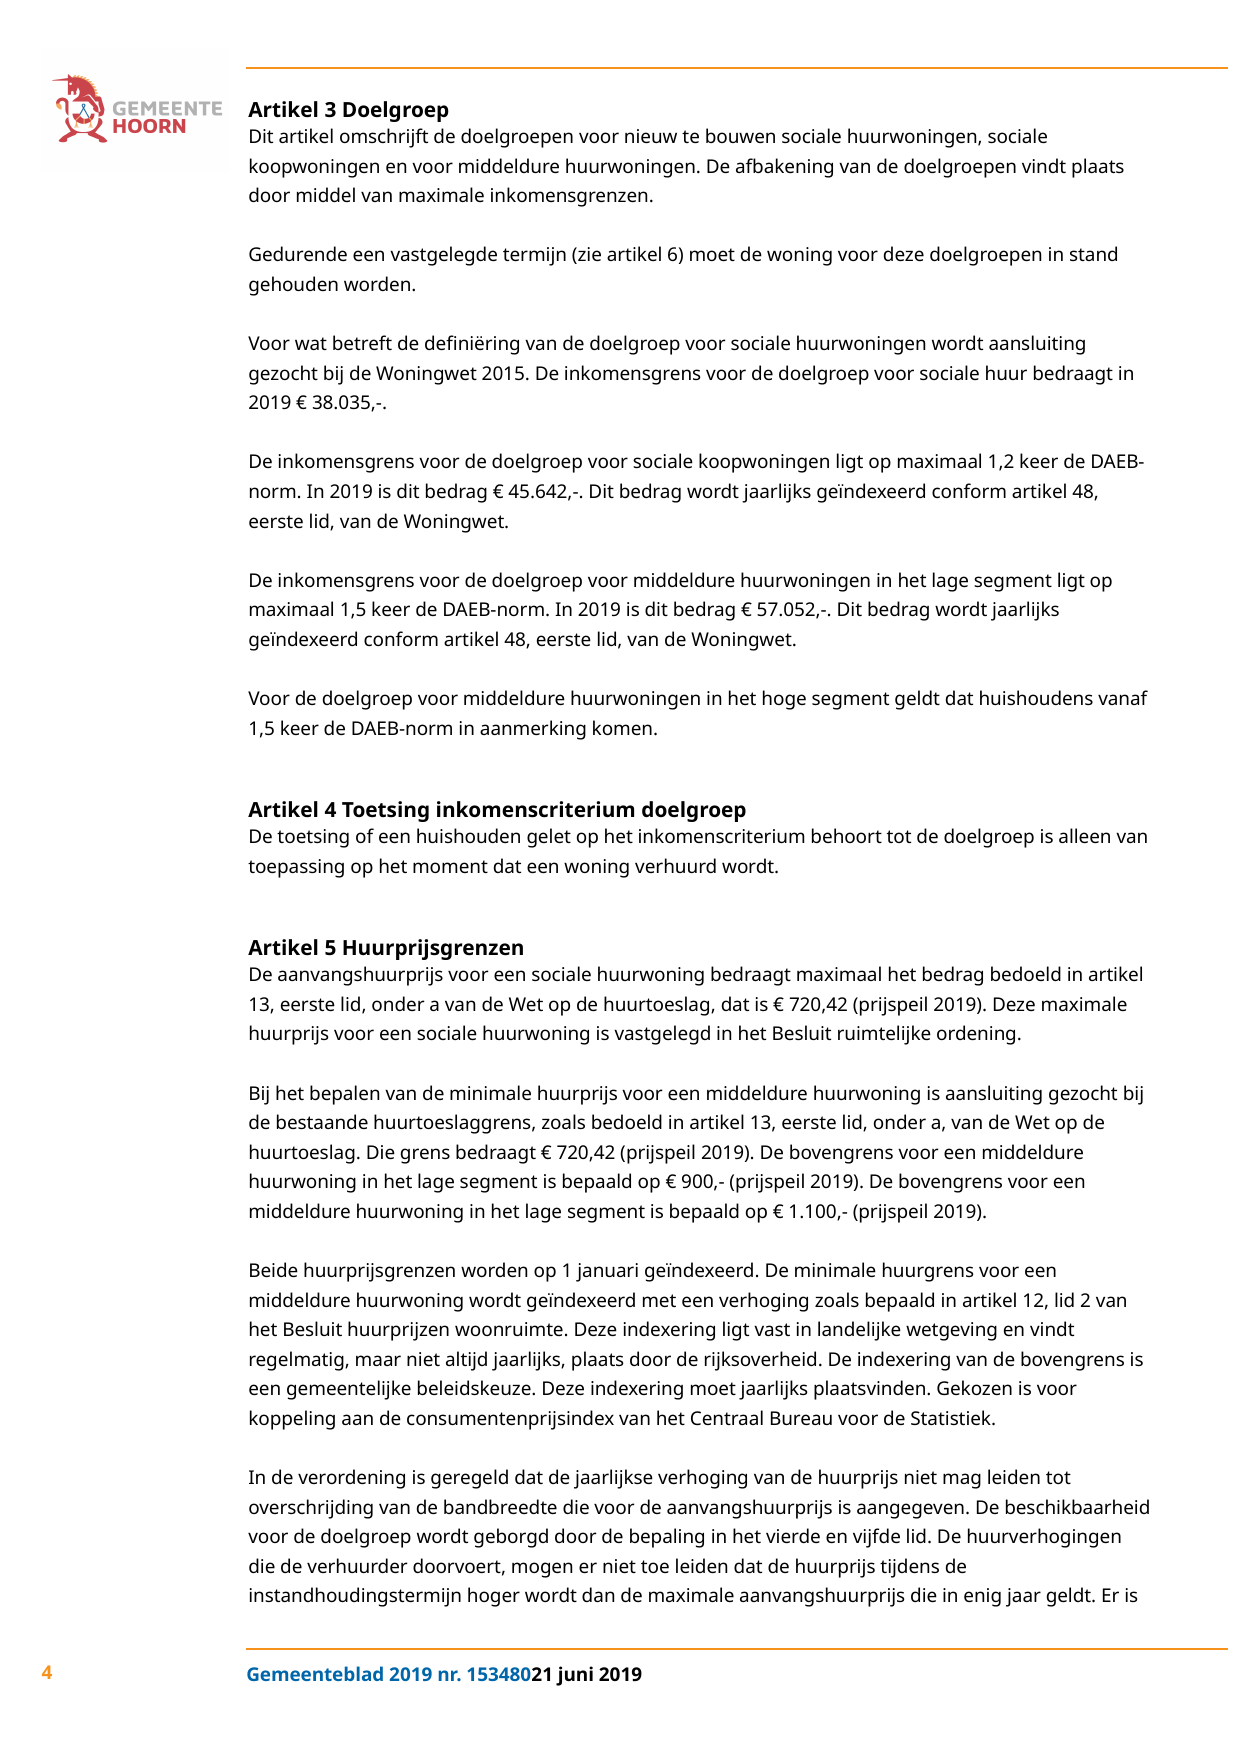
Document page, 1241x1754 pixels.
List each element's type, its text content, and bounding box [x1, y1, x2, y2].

text De aanvangshuurprijs voor een sociale huurwoning bedraagt maximaal het bedrag bedoeld in artikel 13, eerste lid, onder a van de Wet op de huurtoeslag, dat is € 720,42 (prijspeil 2019). Deze maximale huurprijs voor een sociale huurwoning is vastgelegd in het Besluit ruimtelijke ordening. [248, 961, 1152, 1046]
text Artikel 5 Huurprijsgrenzen [248, 933, 1152, 961]
text De inkomensgrens voor de doelgroep voor middeldure huurwoningen in het lage segment ligt op maximaal 1,5 keer de DAEB-norm. In 2019 is dit bedrag € 57.052,-. Dit bedrag wordt jaarlijks geïndexeerd conform artikel 48, eerste lid, van de Woningwet. [248, 567, 1152, 652]
text Dit artikel omschrijft de doelgroepen voor nieuw te bouwen sociale huurwoningen, sociale koopwoningen en voor middeldure huurwoningen. De afbakening van de doelgroepen vindt plaats door middel van maximale inkomensgrenzen. [248, 123, 1152, 208]
text De toetsing of een huishouden gelet op het inkomenscriterium behoort tot de doelgroep is alleen van toepassing op het moment dat een woning verhuurd wordt. [248, 823, 1152, 879]
text Bij het bepalen van de minimale huurprijs voor een middeldure huurwoning is aansluiting gezocht bij de bestaande huurtoeslaggrens, zoals bedoeld in artikel 13, eerste lid, onder a, van de Wet op de huurtoeslag. Die grens bedraagt € 720,42 (prijspeil 2019). De bovengrens voor een middeldure huurwoning in het lage segment is bepaald op € 900,- (prijspeil 2019). De bovengrens voor een middeldure huurwoning in het lage segment is bepaald op € 1.100,- (prijspeil 2019). [248, 1080, 1152, 1224]
text In de verordening is geregeld dat de jaarlijkse verhoging van de huurprijs niet mag leiden tot overschrijding van de bandbreedte die voor de aanvangshuurprijs is aangegeven. De beschikbaarheid voor de doelgroep wordt geborgd door de bepaling in het vierde en vijfde lid. De huurverhogingen die de verhuurder doorvoert, mogen er niet toe leiden dat de huurprijs tijdens de instandhoudingstermijn hoger wordt dan de maximale aanvangshuurprijs die in enig jaar geldt. Er is [248, 1464, 1152, 1608]
text Gedurende een vastgelegde termijn (zie artikel 6) moet de woning voor deze doelgroepen in stand gehouden worden. [248, 242, 1152, 297]
text Voor de doelgroep voor middeldure huurwoningen in het hoge segment geldt dat huishoudens vanaf 1,5 keer de DAEB-norm in aanmerking komen. [248, 685, 1152, 741]
text De inkomensgrens voor de doelgroep voor sociale koopwoningen ligt op maximaal 1,2 keer de DAEB-norm. In 2019 is dit bedrag € 45.642,-. Dit bedrag wordt jaarlijks geïndexeerd conform artikel 48, eerste lid, van de Woningwet. [248, 449, 1152, 533]
picture [41, 47, 231, 172]
text Artikel 4 Toetsing inkomenscriterium doelgroep [248, 795, 1152, 823]
text Voor wat betreft de definiëring van de doelgroep voor sociale huurwoningen wordt aansluiting gezocht bij de Woningwet 2015. De inkomensgrens voor de doelgroep voor sociale huur bedraagt in 2019 € 38.035,-. [248, 330, 1152, 415]
text Artikel 3 Doelgroep [248, 95, 1152, 123]
text Beide huurprijsgrenzen worden op 1 januari geïndexeerd. De minimale huurgrens voor een middeldure huurwoning wordt geïndexeerd met een verhoging zoals bepaald in artikel 12, lid 2 van het Besluit huurprijzen woonruimte. Deze indexering ligt vast in landelijke wetgeving en vindt regelmatig, maar niet altijd jaarlijks, plaats door de rijksoverheid. De indexering van de bovengrens is een gemeentelijke beleidskeuze. Deze indexering moet jaarlijks plaatsvinden. Gekozen is voor koppeling aan de consumentenprijsindex van het Centraal Bureau voor de Statistiek. [248, 1257, 1152, 1431]
